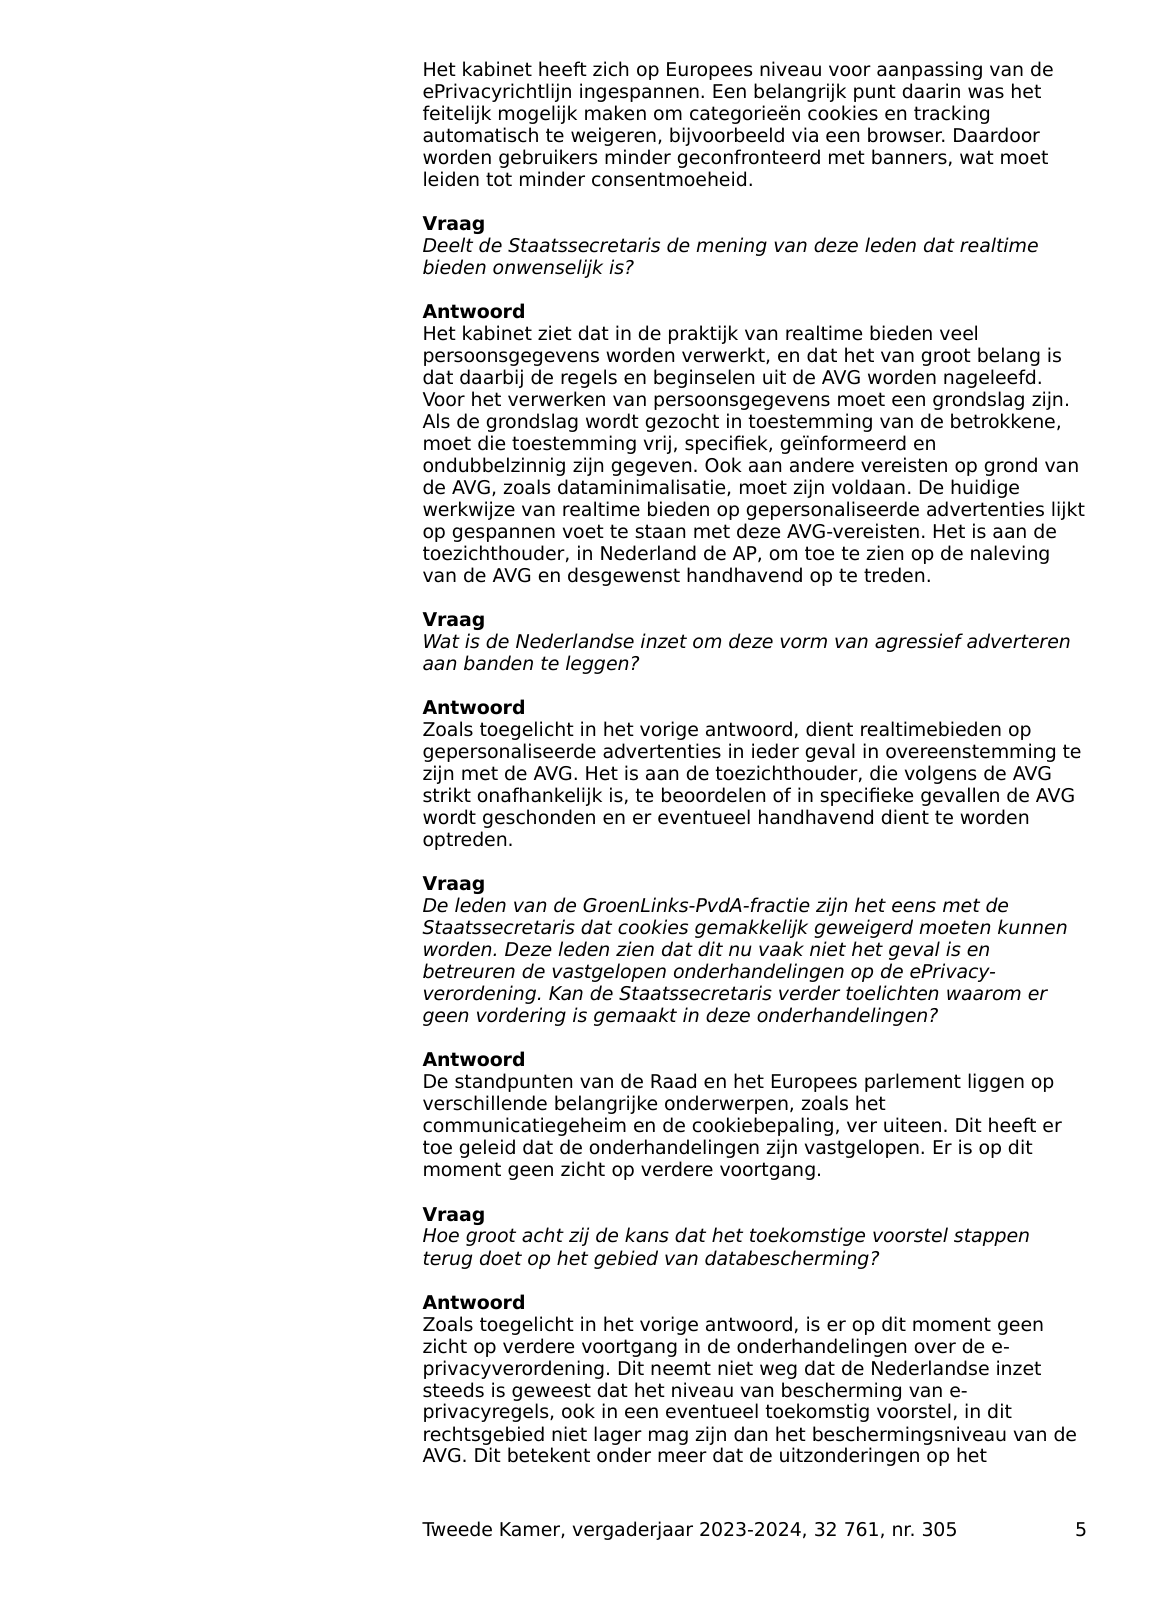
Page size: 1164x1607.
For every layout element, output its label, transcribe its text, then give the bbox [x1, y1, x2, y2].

text Antwoord [422, 1292, 1087, 1313]
text Wat is de Nederlandse inzet om deze vorm van agressief adverteren aan banden te leggen? [422, 631, 1087, 675]
text Zoals toegelicht in het vorige antwoord, dient realtimebieden op gepersonaliseerde advertenties in ieder geval in overeenstemming te zijn met de AVG. Het is aan de toezichthouder, die volgens de AVG strikt onafhankelijk is, te beoordelen of in specifieke gevallen de AVG wordt geschonden en er eventueel handhavend dient te worden optreden. [422, 719, 1087, 851]
text Het kabinet heeft zich op Europees niveau voor aanpassing van de ePrivacyrichtlijn ingespannen. Een belangrijk punt daarin was het feitelijk mogelijk maken om categorieën cookies en tracking automatisch te weigeren, bijvoorbeeld via een browser. Daardoor worden gebruikers minder geconfronteerd met banners, wat moet leiden tot minder consentmoeheid. [422, 59, 1087, 191]
text Het kabinet ziet dat in de praktijk van realtime bieden veel persoonsgegevens worden verwerkt, en dat het van groot belang is dat daarbij de regels en beginselen uit de AVG worden nageleefd. Voor het verwerken van persoonsgegevens moet een grondslag zijn. Als de grondslag wordt gezocht in toestemming van de betrokkene, moet die toestemming vrij, specifiek, geïnformeerd en ondubbelzinnig zijn gegeven. Ook aan andere vereisten op grond van de AVG, zoals dataminimalisatie, moet zijn voldaan. De huidige werkwijze van realtime bieden op gepersonaliseerde advertenties lijkt op gespannen voet te staan met deze AVG-vereisten. Het is aan de toezichthouder, in Nederland de AP, om toe te zien op de naleving van de AVG en desgewenst handhavend op te treden. [422, 323, 1087, 587]
text Zoals toegelicht in het vorige antwoord, is er op dit moment geen zicht op verdere voortgang in de onderhandelingen over de e-privacyverordening. Dit neemt niet weg dat de Nederlandse inzet steeds is geweest dat het niveau van bescherming van e-privacyregels, ook in een eventueel toekomstig voorstel, in dit rechtsgebied niet lager mag zijn dan het beschermingsniveau van de AVG. Dit betekent onder meer dat de uitzonderingen op het [422, 1313, 1087, 1467]
text Antwoord [422, 1049, 1087, 1071]
text De leden van de GroenLinks-PvdA-fractie zijn het eens met de Staatssecretaris dat cookies gemakkelijk geweigerd moeten kunnen worden. Deze leden zien dat dit nu vaak niet het geval is en betreuren de vastgelopen onderhandelingen op de ePrivacy-verordening. Kan de Staatssecretaris verder toelichten waarom er geen vordering is gemaakt in deze onderhandelingen? [422, 895, 1087, 1027]
text Antwoord [422, 301, 1087, 323]
text De standpunten van de Raad en het Europees parlement liggen op verschillende belangrijke onderwerpen, zoals het communicatiegeheim en de cookiebepaling, ver uiteen. Dit heeft er toe geleid dat de onderhandelingen zijn vastgelopen. Er is op dit moment geen zicht op verdere voortgang. [422, 1071, 1087, 1181]
text Hoe groot acht zij de kans dat het toekomstige voorstel stappen terug doet op het gebied van databescherming? [422, 1225, 1087, 1269]
text Vraag [422, 213, 1087, 235]
text Vraag [422, 1203, 1087, 1225]
text Antwoord [422, 697, 1087, 719]
text Vraag [422, 609, 1087, 631]
text Deelt de Staatssecretaris de mening van deze leden dat realtime bieden onwenselijk is? [422, 235, 1087, 279]
text Vraag [422, 873, 1087, 895]
